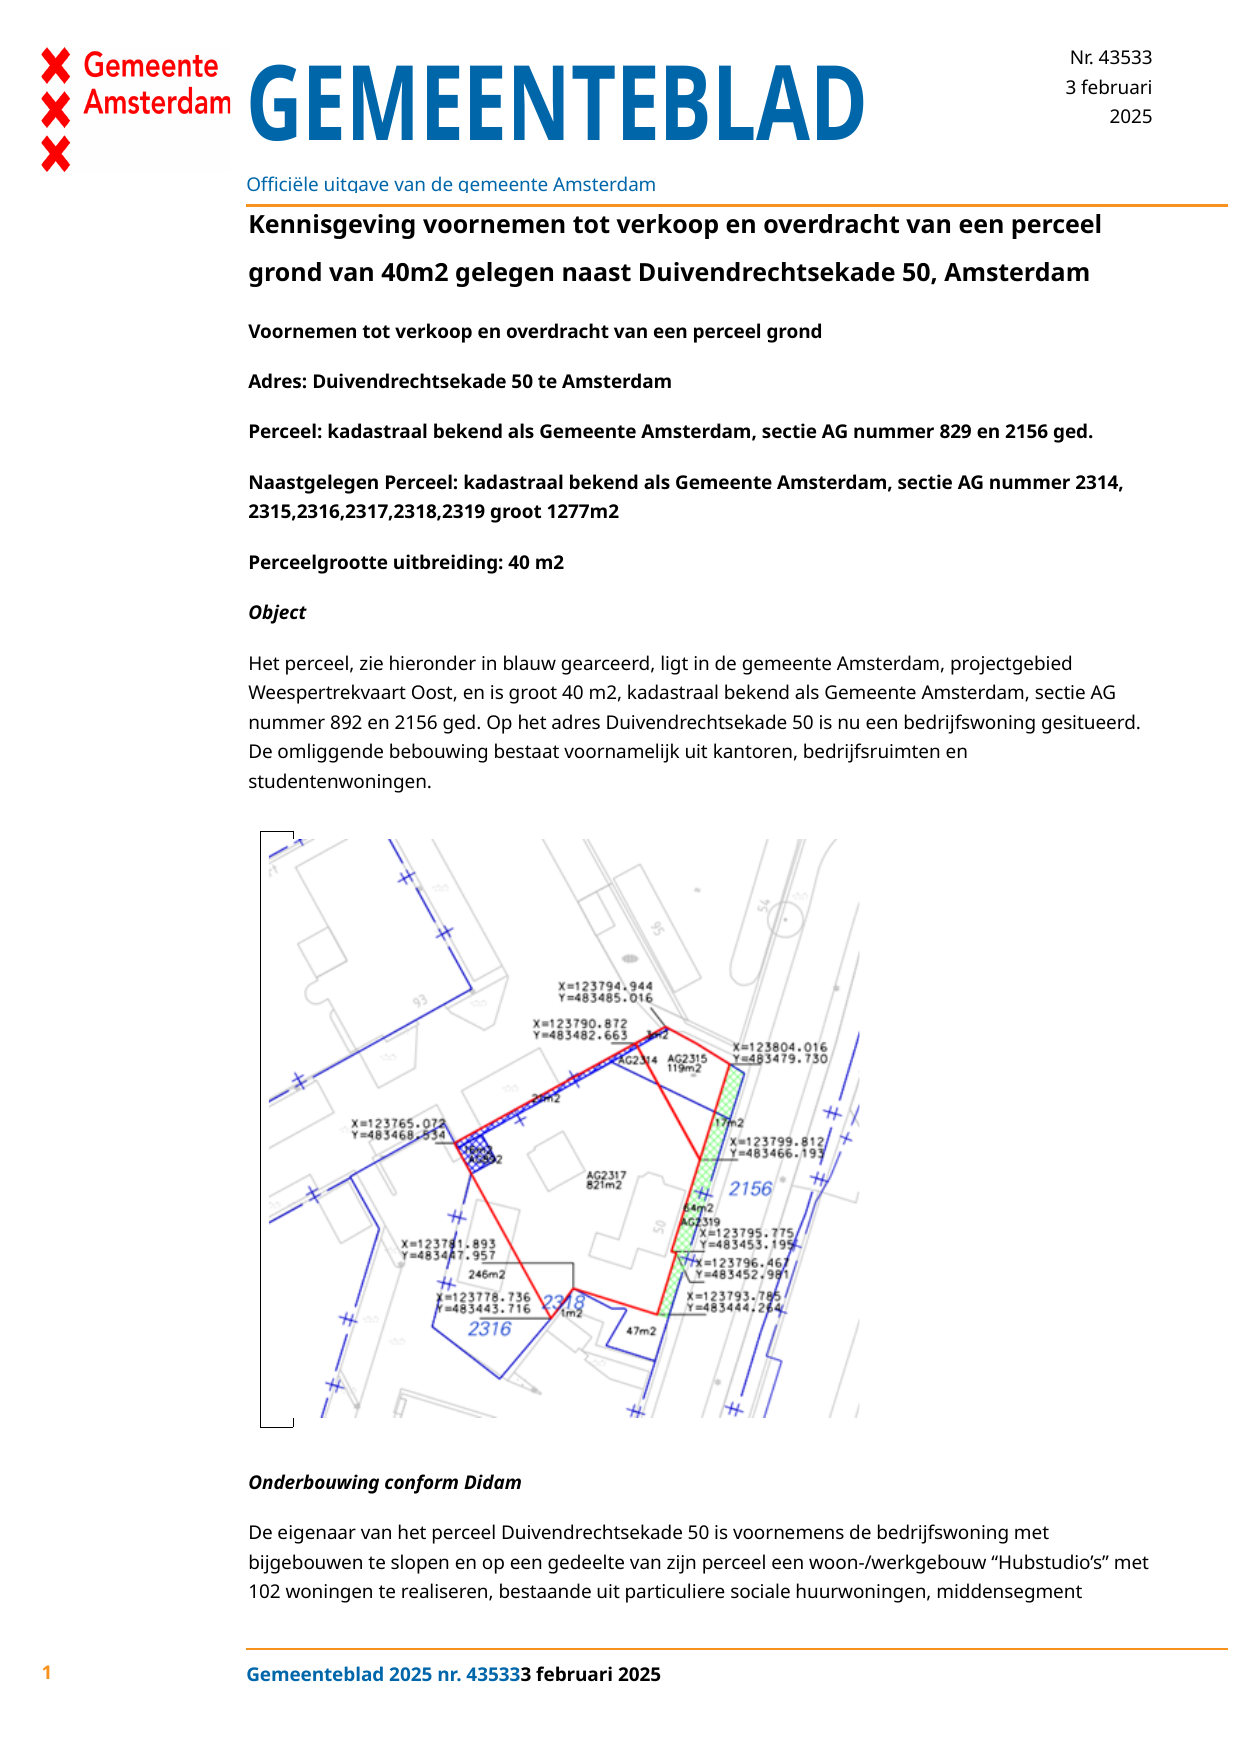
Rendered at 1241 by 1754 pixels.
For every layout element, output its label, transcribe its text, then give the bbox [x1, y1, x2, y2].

text Object [248, 599, 1152, 625]
text Adres: Duivendrechtsekade 50 te Amsterdam [248, 368, 1152, 394]
text Onderbouwing conform Didam [248, 1469, 1152, 1494]
picture [41, 47, 231, 172]
text Perceel: kadastraal bekend als Gemeente Amsterdam, sectie AG nummer 829 en 2156 ged. [248, 419, 1152, 444]
picture [268, 839, 860, 1418]
text De eigenaar van het perceel Duivendrechtsekade 50 is voornemens de bedrijfswoning met bijgebouwen te slopen en op een gedeelte van zijn perceel een woon-/werkgebouw “Hubstudio’s” met 102 woningen te realiseren, bestaande uit particuliere sociale huurwoningen, middensegment [248, 1519, 1152, 1604]
text Perceelgrootte uitbreiding: 40 m2 [248, 549, 1152, 575]
text Voornemen tot verkoop en overdracht van een perceel grond [248, 318, 1152, 344]
text Kennisgeving voornemen tot verkoop en overdracht van een perceel grond van 40m2 gelegen naast Duivendrechtsekade 50, Amsterdam [248, 207, 1152, 288]
text Het perceel, zie hieronder in blauw gearceerd, ligt in de gemeente Amsterdam, projectgebied Weespertrekvaart Oost, en is groot 40 m2, kadastraal bekend als Gemeente Amsterdam, sectie AG nummer 892 en 2156 ged. Op het adres Duivendrechtsekade 50 is nu een bedrijfswoning gesitueerd. De omliggende bebouwing bestaat voornamelijk uit kantoren, bedrijfsruimten en studentenwoningen. [248, 650, 1152, 794]
text Naastgelegen Perceel: kadastraal bekend als Gemeente Amsterdam, sectie AG nummer 2314, 2315,2316,2317,2318,2319 groot 1277m2 [248, 469, 1152, 524]
